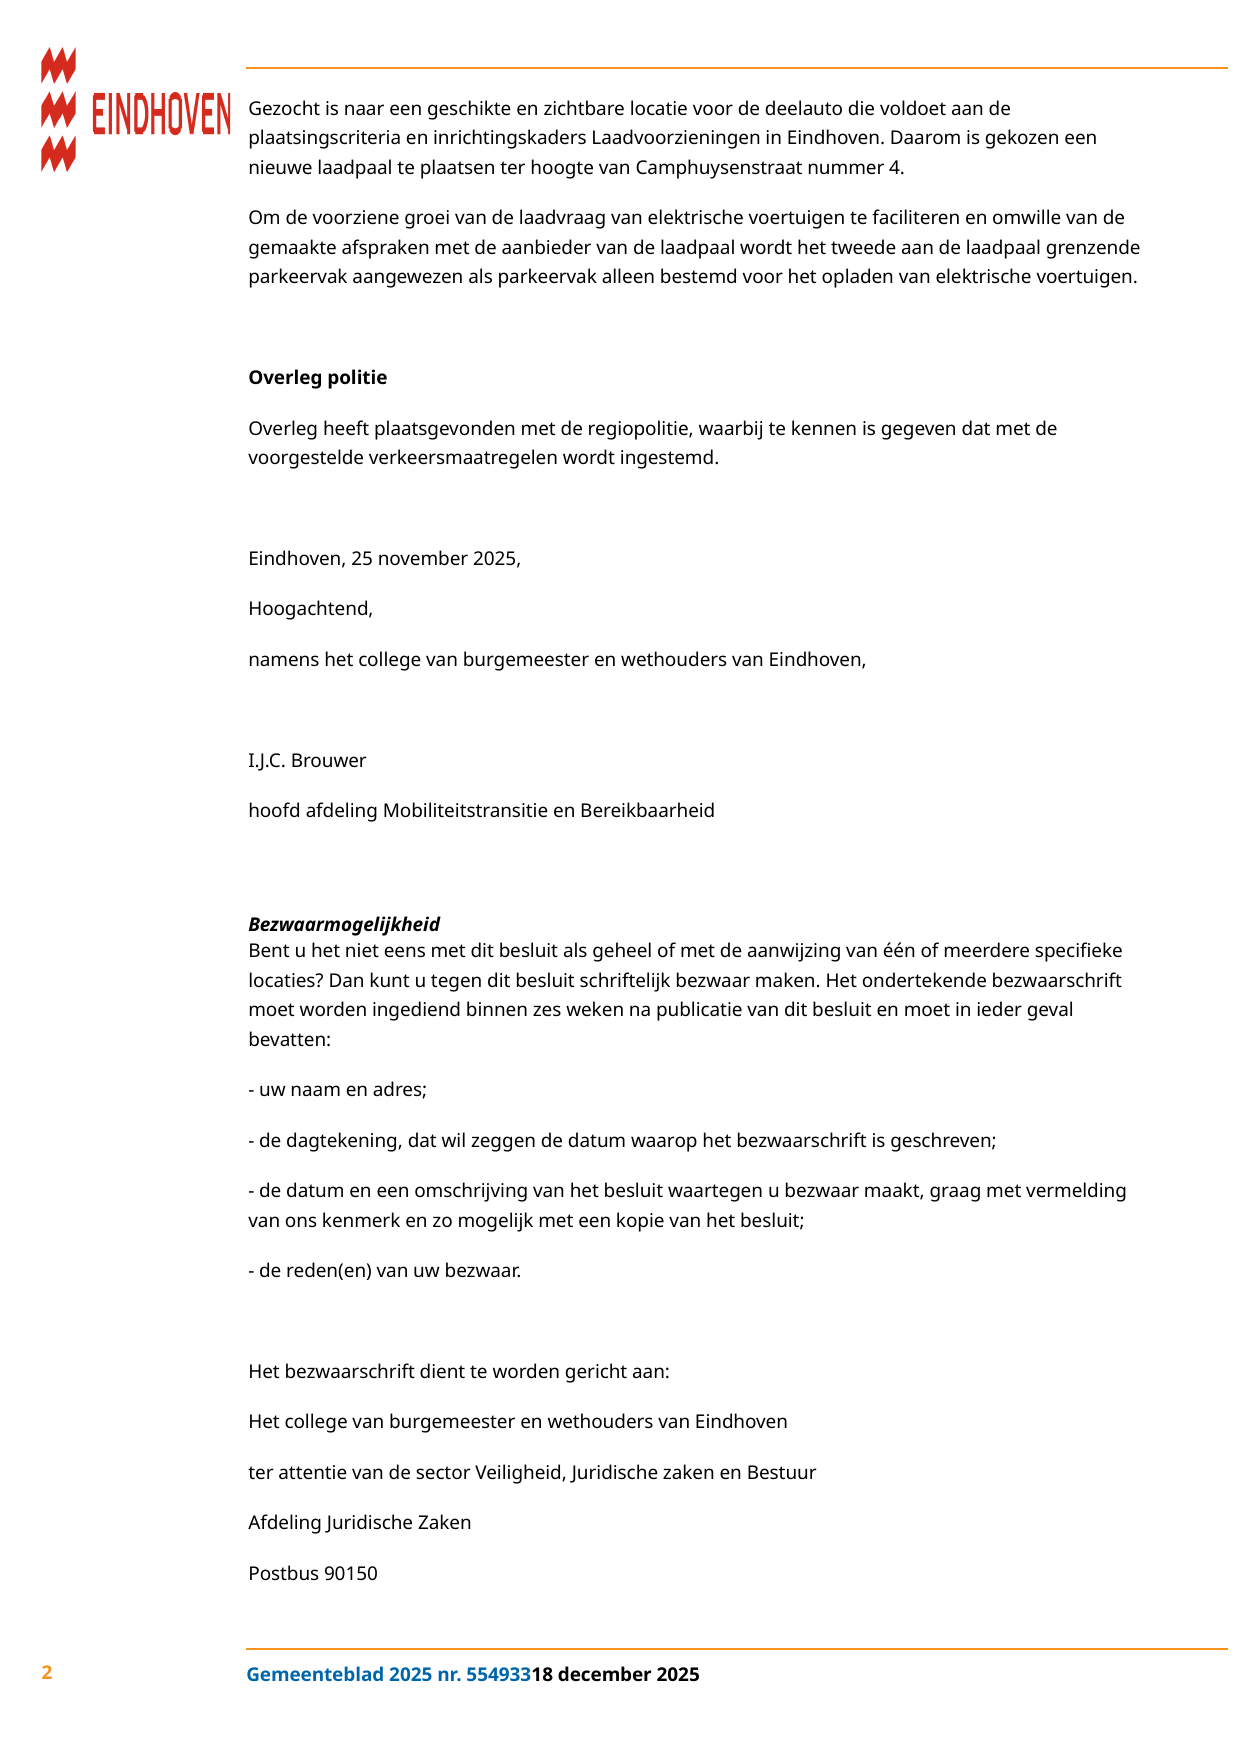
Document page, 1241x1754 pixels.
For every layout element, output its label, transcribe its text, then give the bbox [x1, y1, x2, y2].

text Overleg politie [248, 364, 1152, 390]
text Overleg heeft plaatsgevonden met de regiopolitie, waarbij te kennen is gegeven dat met de voorgestelde verkeersmaatregelen wordt ingestemd. [248, 415, 1152, 470]
text - uw naam en adres; [248, 1077, 1152, 1102]
picture [41, 47, 231, 172]
text Afdeling Juridische Zaken [248, 1509, 1152, 1535]
text Het college van burgemeester en wethouders van Eindhoven [248, 1409, 1152, 1434]
text hoofd afdeling Mobiliteitstransitie en Bereikbaarheid [248, 797, 1152, 823]
text - de reden(en) van uw bezwaar. [248, 1257, 1152, 1283]
text Postbus 90150 [248, 1560, 1152, 1586]
text - de datum en een omschrijving van het besluit waartegen u bezwaar maakt, graag met vermelding van ons kenmerk en zo mogelijk met een kopie van het besluit; [248, 1177, 1152, 1233]
text - de dagtekening, dat wil zeggen de datum waarop het bezwaarschrift is geschreven; [248, 1127, 1152, 1153]
text Gezocht is naar een geschikte en zichtbare locatie voor de deelauto die voldoet aan de plaatsingscriteria en inrichtingskaders Laadvoorzieningen in Eindhoven. Daarom is gekozen een nieuwe laadpaal te plaatsen ter hoogte van Camphuysenstraat nummer 4. [248, 95, 1152, 180]
text Hoogachtend, [248, 596, 1152, 621]
text Bezwaarmogelijkheid [248, 912, 1152, 937]
text Eindhoven, 25 november 2025, [248, 545, 1152, 571]
text namens het college van burgemeester en wethouders van Eindhoven, [248, 646, 1152, 672]
text Het bezwaarschrift dient te worden gericht aan: [248, 1358, 1152, 1384]
text ter attentie van de sector Veiligheid, Juridische zaken en Bestuur [248, 1459, 1152, 1485]
text Om de voorziene groei van de laadvraag van elektrische voertuigen te faciliteren en omwille van de gemaakte afspraken met de aanbieder van de laadpaal wordt het tweede aan de laadpaal grenzende parkeervak aangewezen als parkeervak alleen bestemd voor het opladen van elektrische voertuigen. [248, 204, 1152, 289]
text I.J.C. Brouwer [248, 747, 1152, 773]
text Bent u het niet eens met dit besluit als geheel of met de aanwijzing van één of meerdere specifieke locaties? Dan kunt u tegen dit besluit schriftelijk bezwaar maken. Het ondertekende bezwaarschrift moet worden ingediend binnen zes weken na publicatie van dit besluit en moet in ieder geval bevatten: [248, 937, 1152, 1052]
